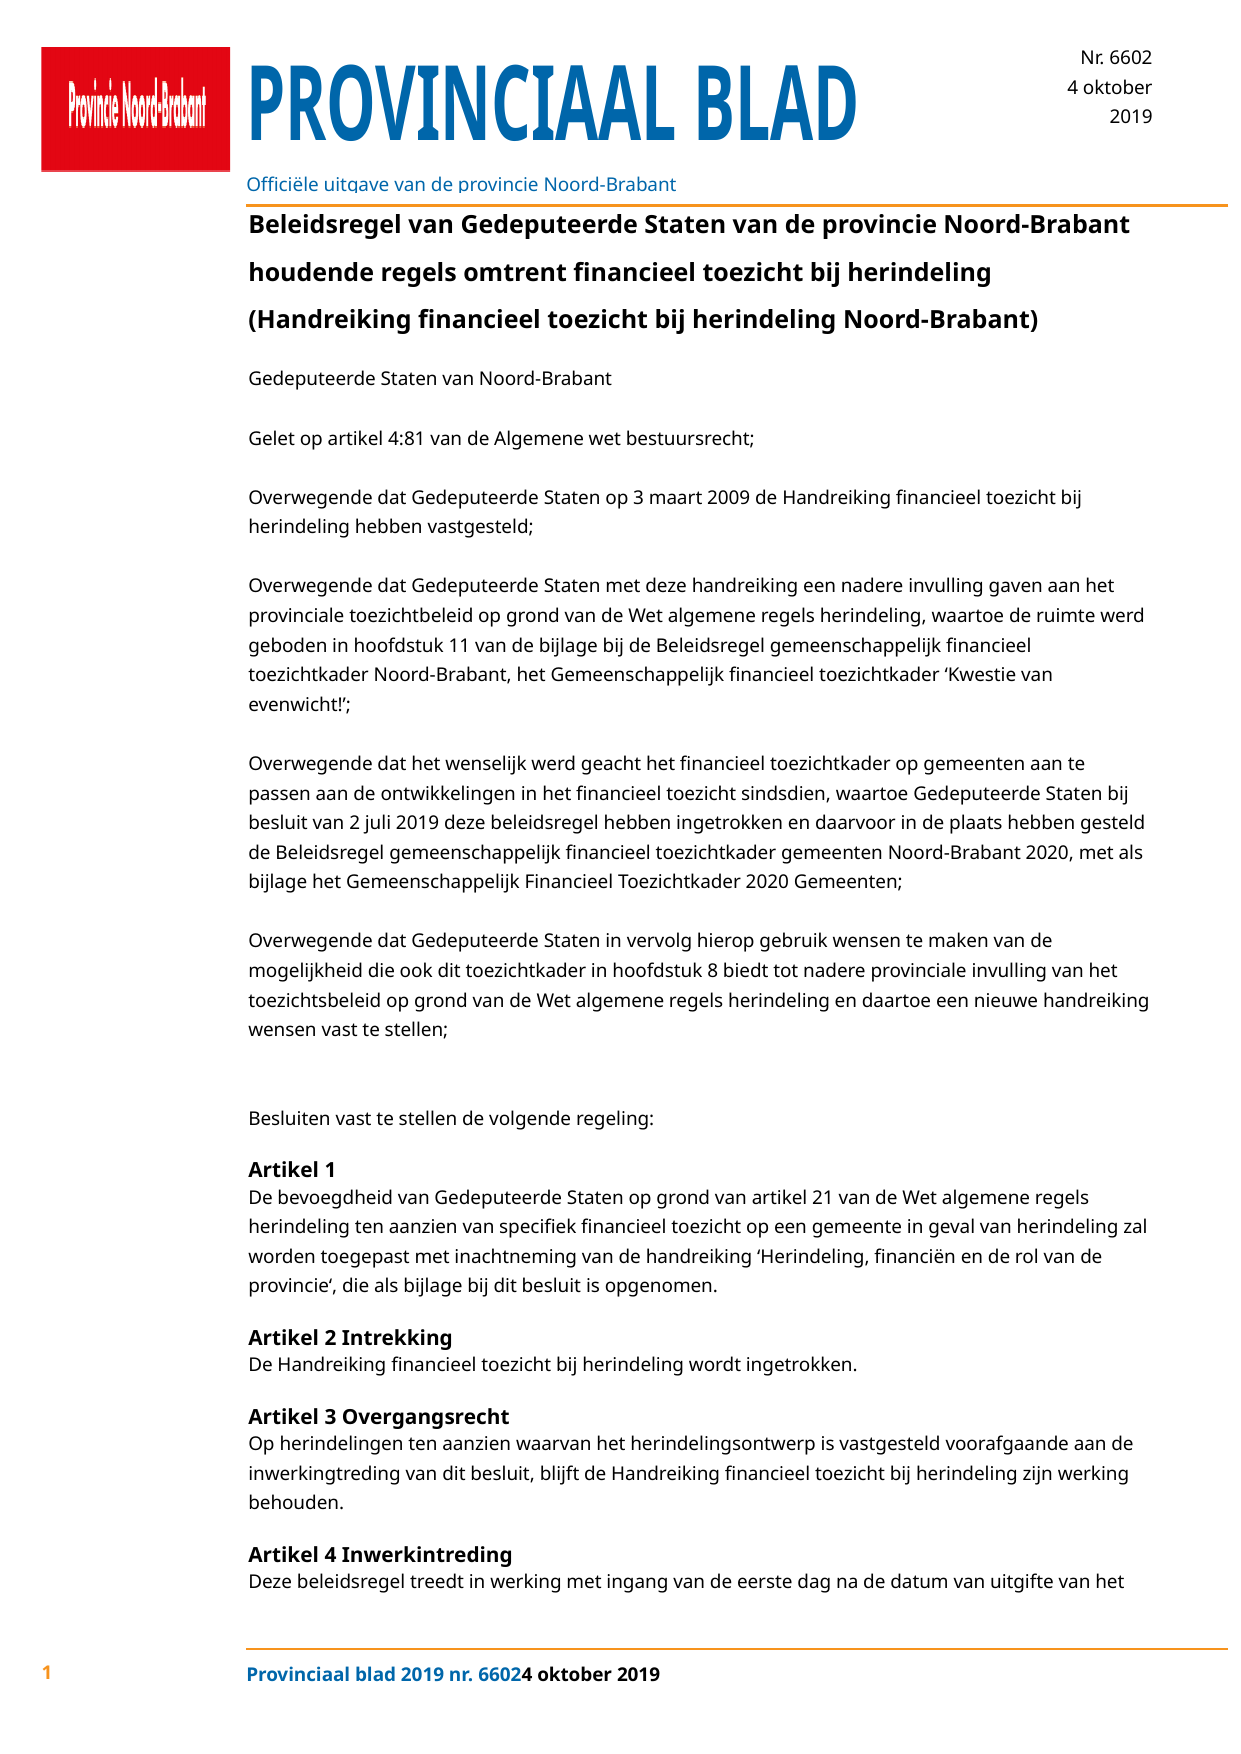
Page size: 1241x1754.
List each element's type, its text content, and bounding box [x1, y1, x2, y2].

text Deze beleidsregel treedt in werking met ingang van de eerste dag na de datum van uitgifte van het [248, 1568, 1152, 1594]
text Overwegende dat Gedeputeerde Staten met deze handreiking een nadere invulling gaven aan het provinciale toezichtbeleid op grond van de Wet algemene regels herindeling, waartoe de ruimte werd geboden in hoofdstuk 11 van de bijlage bij de Beleidsregel gemeenschappelijk financieel toezichtkader Noord-Brabant, het Gemeenschappelijk financieel toezichtkader ‘Kwestie van evenwicht!’; [248, 573, 1152, 717]
text De bevoegdheid van Gedeputeerde Staten op grond van artikel 21 van de Wet algemene regels herindeling ten aanzien van specifiek financieel toezicht op een gemeente in geval van herindeling zal worden toegepast met inachtneming van de handreiking ‘Herindeling, financiën en de rol van de provincie‘, die als bijlage bij dit besluit is opgenomen. [248, 1184, 1152, 1298]
picture [41, 47, 231, 172]
text De Handreiking financieel toezicht bij herindeling wordt ingetrokken. [248, 1352, 1152, 1377]
text Beleidsregel van Gedeputeerde Staten van de provincie Noord-Brabant houdende regels omtrent financieel toezicht bij herindeling (Handreiking financieel toezicht bij herindeling Noord-Brabant) [248, 207, 1152, 336]
text Artikel 4 Inwerkintreding [248, 1540, 1152, 1568]
text Overwegende dat het wenselijk werd geacht het financieel toezichtkader op gemeenten aan te passen aan de ontwikkelingen in het financieel toezicht sindsdien, waartoe Gedeputeerde Staten bij besluit van 2 juli 2019 deze beleidsregel hebben ingetrokken en daarvoor in de plaats hebben gesteld de Beleidsregel gemeenschappelijk financieel toezichtkader gemeenten Noord-Brabant 2020, met als bijlage het Gemeenschappelijk Financieel Toezichtkader 2020 Gemeenten; [248, 750, 1152, 894]
text Artikel 3 Overgangsrecht [248, 1402, 1152, 1430]
text Artikel 1 [248, 1156, 1152, 1184]
text Overwegende dat Gedeputeerde Staten in vervolg hierop gebruik wensen te maken van de mogelijkheid die ook dit toezichtkader in hoofdstuk 8 biedt tot nadere provinciale invulling van het toezichtsbeleid op grond van de Wet algemene regels herindeling en daartoe een nieuwe handreiking wensen vast te stellen; [248, 928, 1152, 1042]
text Artikel 2 Intrekking [248, 1323, 1152, 1352]
text Gedeputeerde Staten van Noord-Brabant [248, 366, 1152, 391]
text Op herindelingen ten aanzien waarvan het herindelingsontwerp is vastgesteld voorafgaande aan de inwerkingtreding van dit besluit, blijft de Handreiking financieel toezicht bij herindeling zijn werking behouden. [248, 1430, 1152, 1515]
text Overwegende dat Gedeputeerde Staten op 3 maart 2009 de Handreiking financieel toezicht bij herindeling hebben vastgesteld; [248, 484, 1152, 539]
text Gelet op artikel 4:81 van de Algemene wet bestuursrecht; [248, 425, 1152, 450]
text Besluiten vast te stellen de volgende regeling: [248, 1105, 1152, 1131]
